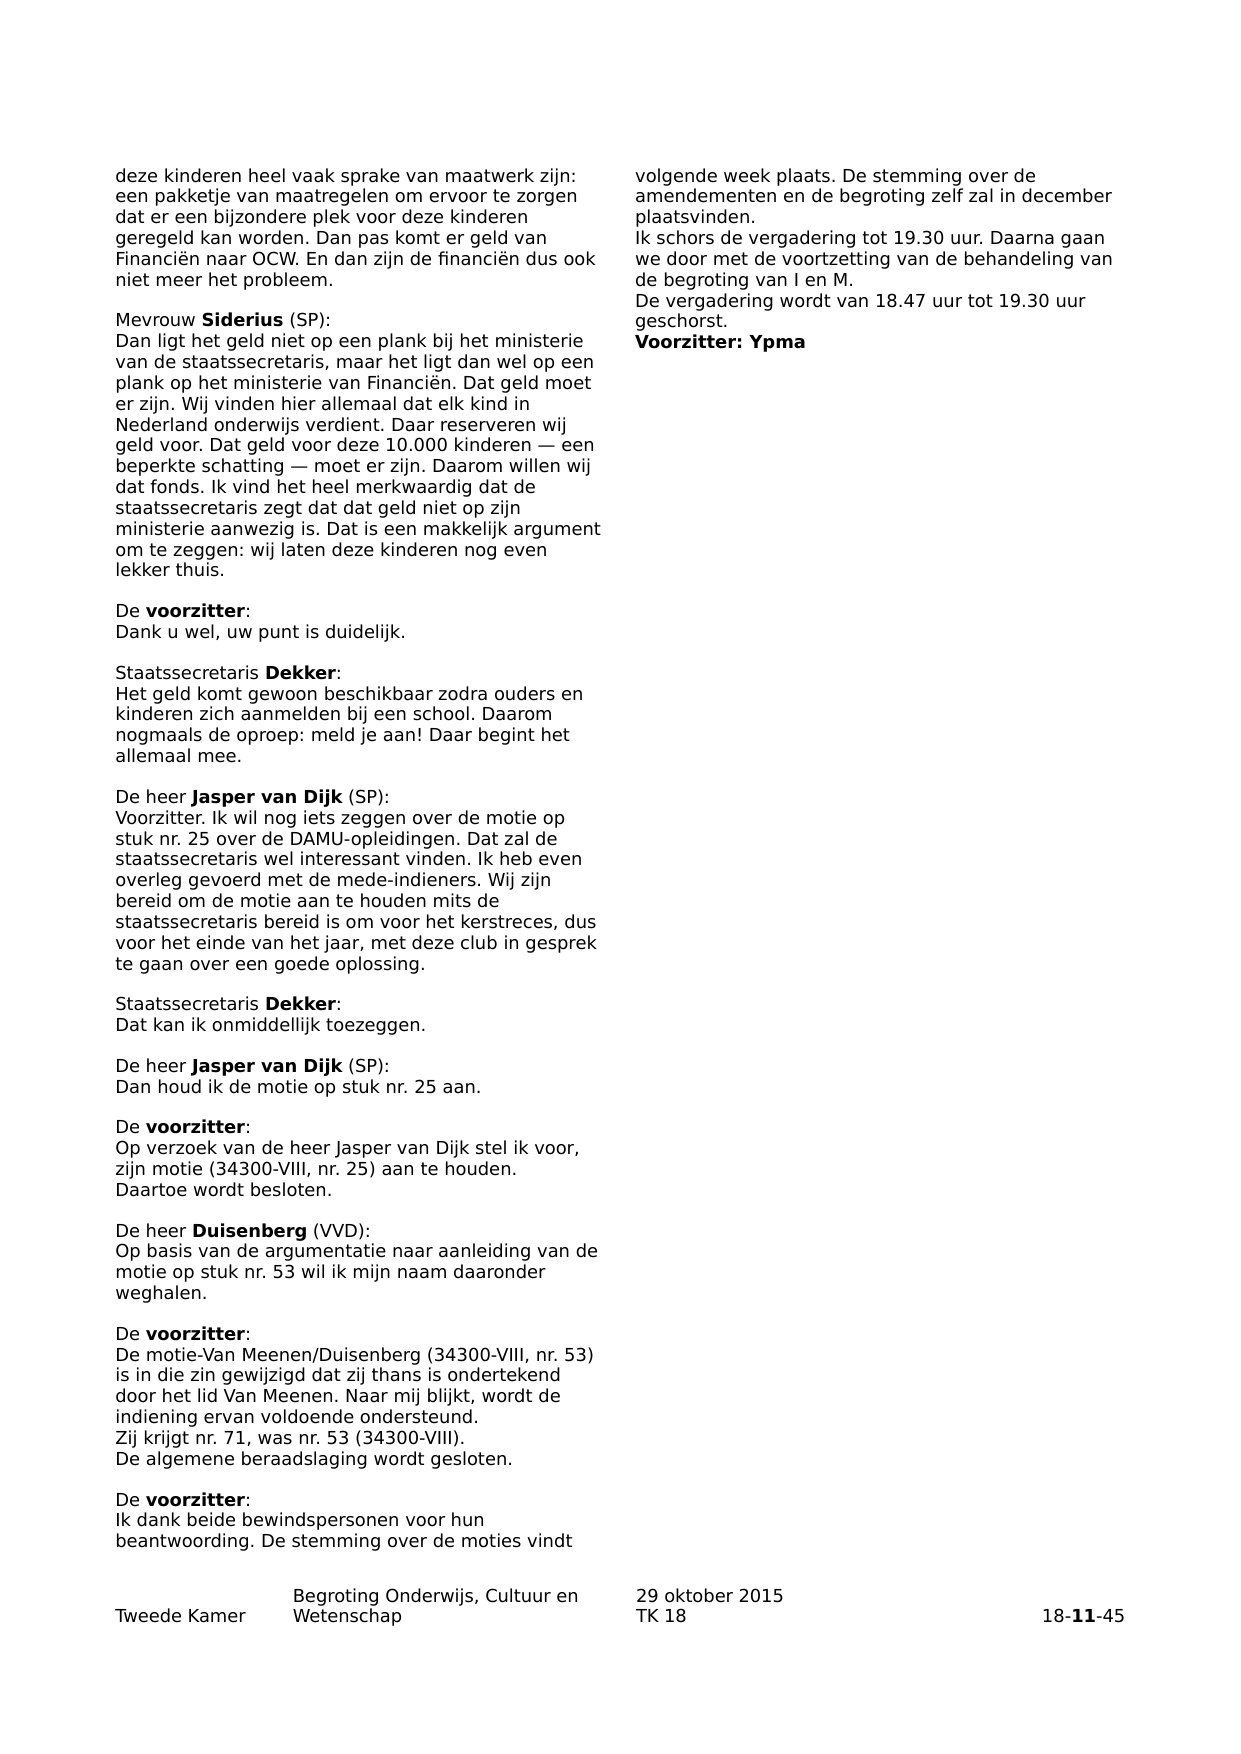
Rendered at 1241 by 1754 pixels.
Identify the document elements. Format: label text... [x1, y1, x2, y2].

text Mevrouw Siderius (SP): [115, 310, 605, 331]
text volgende week plaats. De stemming over de amendementen en de begroting zelf zal in december plaatsvinden. [635, 165, 1125, 228]
text Op basis van de argumentatie naar aanleiding van de motie op stuk nr. 53 wil ik mijn naam daaronder weghalen. [115, 1241, 605, 1304]
text Zij krijgt nr. 71, was nr. 53 (34300-VIII). [115, 1428, 605, 1448]
text De motie-Van Meenen/Duisenberg (34300-VIII, nr. 53) is in die zin gewijzigd dat zij thans is ondertekend door het lid Van Meenen. Naar mij blijkt, wordt de indiening ervan voldoende ondersteund. [115, 1344, 605, 1428]
text De voorzitter: [115, 1324, 605, 1344]
text Ik schors de vergadering tot 19.30 uur. Daarna gaan we door met de voortzetting van de behandeling van de begroting van I en M. [635, 228, 1125, 290]
text De voorzitter: [115, 1489, 605, 1510]
text Voorzitter: Ypma [635, 332, 1125, 353]
text Dank u wel, uw punt is duidelijk. [115, 622, 605, 643]
text Daartoe wordt besloten. [115, 1179, 605, 1200]
text deze kinderen heel vaak sprake van maatwerk zijn: een pakketje van maatregelen om ervoor te zorgen dat er een bijzondere plek voor deze kinderen geregeld kan worden. Dan pas komt er geld van Financiën naar OCW. En dan zijn de financiën dus ook niet meer het probleem. [115, 165, 605, 290]
text Het geld komt gewoon beschikbaar zodra ouders en kinderen zich aanmelden bij een school. Daarom nogmaals de oproep: meld je aan! Daar begint het allemaal mee. [115, 683, 605, 767]
text De algemene beraadslaging wordt gesloten. [115, 1448, 605, 1469]
text Op verzoek van de heer Jasper van Dijk stel ik voor, zijn motie (34300-VIII, nr. 25) aan te houden. [115, 1138, 605, 1179]
text Voorzitter. Ik wil nog iets zeggen over de motie op stuk nr. 25 over de DAMU-opleidingen. Dat zal de staatssecretaris wel interessant vinden. Ik heb even overleg gevoerd met de mede-indieners. Wij zijn bereid om de motie aan te houden mits de staatssecretaris bereid is om voor het kerstreces, dus voor het einde van het jaar, met deze club in gesprek te gaan over een goede oplossing. [115, 807, 605, 974]
text Dat kan ik onmiddellijk toezeggen. [115, 1015, 605, 1036]
text De vergadering wordt van 18.47 uur tot 19.30 uur geschorst. [635, 290, 1125, 332]
text De heer Jasper van Dijk (SP): [115, 1056, 605, 1076]
text De heer Jasper van Dijk (SP): [115, 787, 605, 807]
text Dan houd ik de motie op stuk nr. 25 aan. [115, 1076, 605, 1097]
text Staatssecretaris Dekker: [115, 994, 605, 1015]
text De heer Duisenberg (VVD): [115, 1220, 605, 1241]
text Dan ligt het geld niet op een plank bij het ministerie van de staatssecretaris, maar het ligt dan wel op een plank op het ministerie van Financiën. Dat geld moet er zijn. Wij vinden hier allemaal dat elk kind in Nederland onderwijs verdient. Daar reserveren wij geld voor. Dat geld voor deze 10.000 kinderen — een beperkte schatting — moet er zijn. Daarom willen wij dat fonds. Ik vind het heel merkwaardig dat de staatssecretaris zegt dat dat geld niet op zijn ministerie aanwezig is. Dat is een makkelijk argument om te zeggen: wij laten deze kinderen nog even lekker thuis. [115, 331, 605, 581]
text Staatssecretaris Dekker: [115, 663, 605, 683]
text De voorzitter: [115, 601, 605, 622]
text Ik dank beide bewindspersonen voor hun beantwoording. De stemming over de moties vindt [115, 1510, 605, 1552]
text De voorzitter: [115, 1117, 605, 1138]
